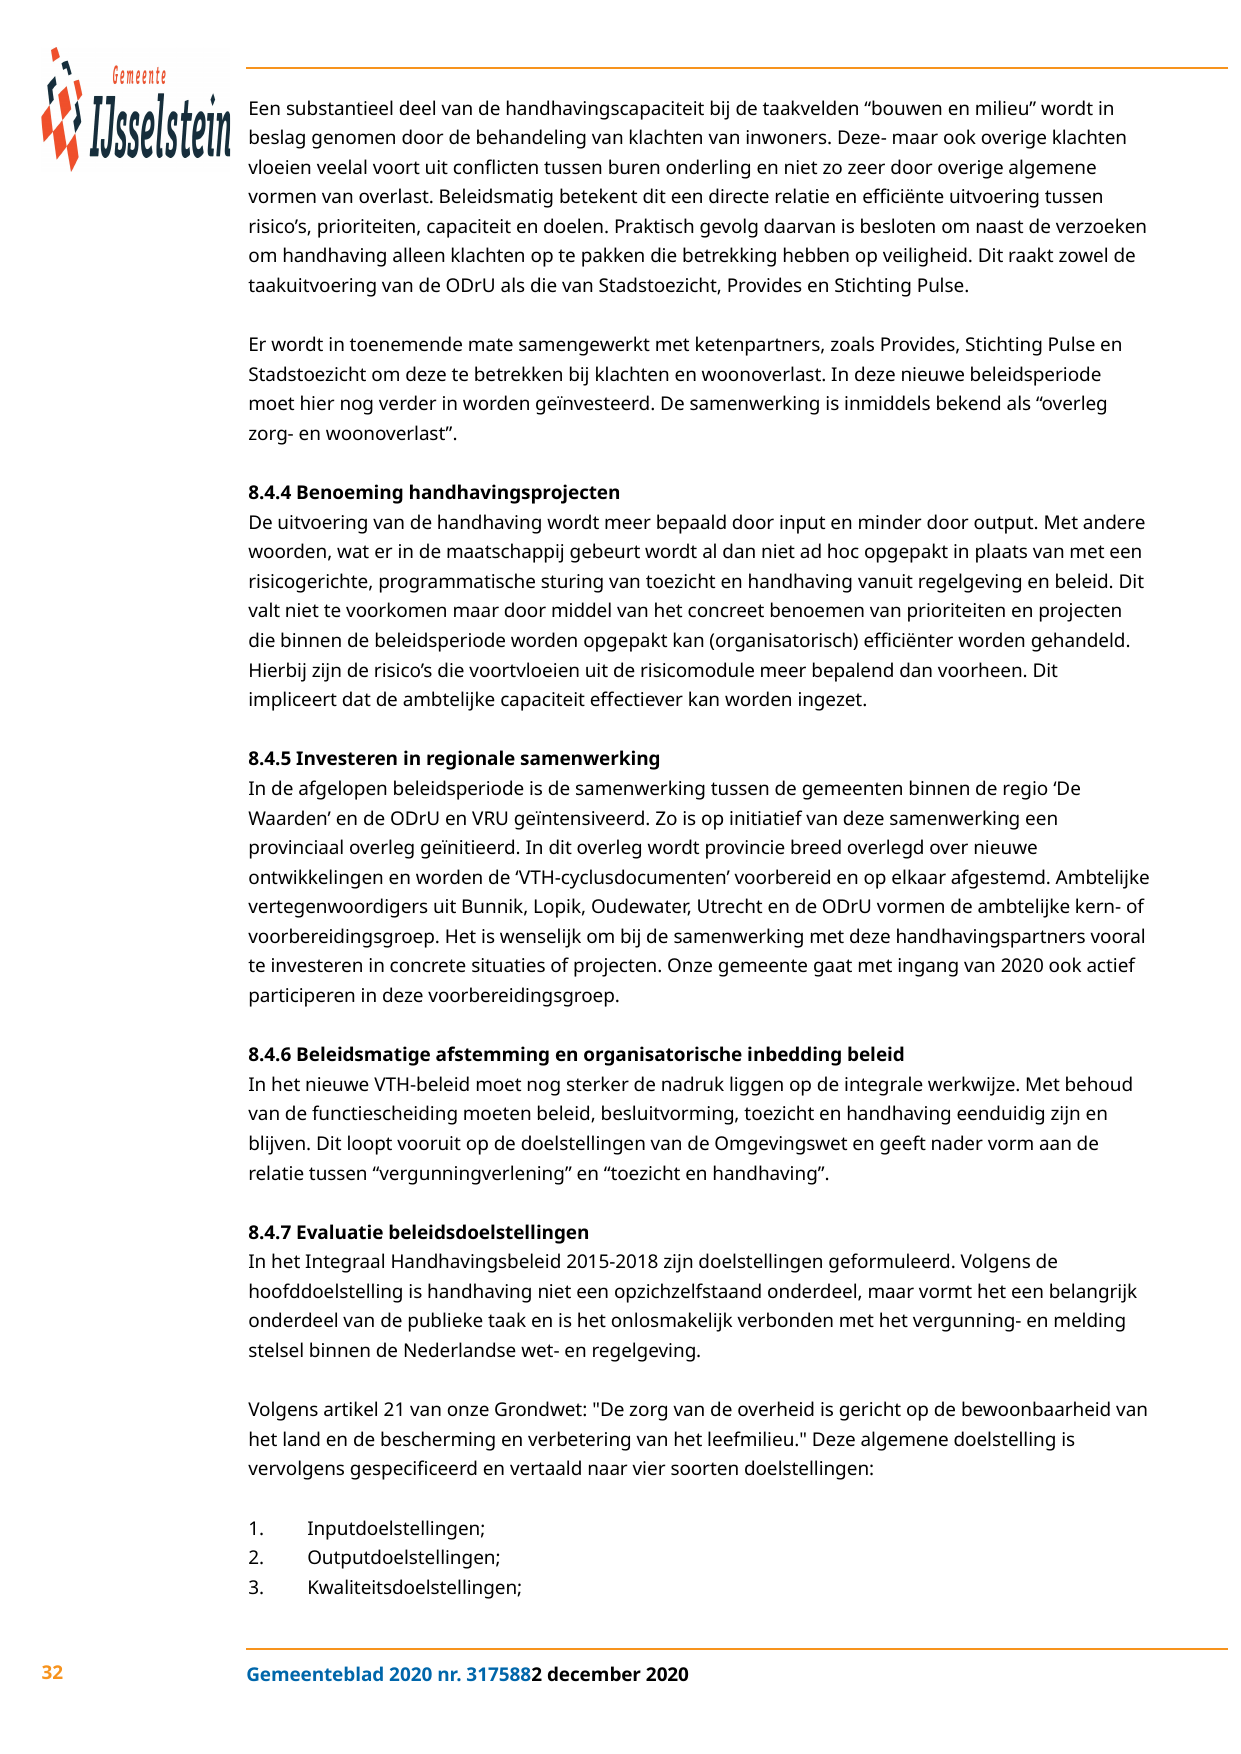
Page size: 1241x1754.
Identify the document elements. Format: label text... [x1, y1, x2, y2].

text Een substantieel deel van de handhavingscapaciteit bij de taakvelden “bouwen en milieu” wordt in beslag genomen door de behandeling van klachten van inwoners. Deze- maar ook overige klachten vloeien veelal voort uit conflicten tussen buren onderling en niet zo zeer door overige algemene vormen van overlast. Beleidsmatig betekent dit een directe relatie en efficiënte uitvoering tussen risico’s, prioriteiten, capaciteit en doelen. Praktisch gevolg daarvan is besloten om naast de verzoeken om handhaving alleen klachten op te pakken die betrekking hebben op veiligheid. Dit raakt zowel de taakuitvoering van de ODrU als die van Stadstoezicht, Provides en Stichting Pulse. [248, 95, 1152, 298]
list Kwaliteitsdoelstellingen; [248, 1574, 1152, 1600]
text Er wordt in toenemende mate samengewerkt met ketenpartners, zoals Provides, Stichting Pulse en Stadstoezicht om deze te betrekken bij klachten en woonoverlast. In deze nieuwe beleidsperiode moet hier nog verder in worden geïnvesteerd. De samenwerking is inmiddels bekend als “overleg zorg- en woonoverlast”. [248, 331, 1152, 446]
picture [41, 47, 231, 172]
list Outputdoelstellingen; [248, 1544, 1152, 1570]
text 8.4.6 Beleidsmatige afstemming en organisatorische inbedding beleid [248, 1041, 1152, 1067]
text In de afgelopen beleidsperiode is de samenwerking tussen de gemeenten binnen de regio ‘De Waarden’ en de ODrU en VRU geïntensiveerd. Zo is op initiatief van deze samenwerking een provinciaal overleg geïnitieerd. In dit overleg wordt provincie breed overlegd over nieuwe ontwikkelingen en worden de ‘VTH-cyclusdocumenten’ voorbereid en op elkaar afgestemd. Ambtelijke vertegenwoordigers uit Bunnik, Lopik, Oudewater, Utrecht en de ODrU vormen de ambtelijke kern- of voorbereidingsgroep. Het is wenselijk om bij de samenwerking met deze handhavingspartners vooral te investeren in concrete situaties of projecten. Onze gemeente gaat met ingang van 2020 ook actief participeren in deze voorbereidingsgroep. [248, 775, 1152, 1008]
text Volgens artikel 21 van onze Grondwet: "De zorg van de overheid is gericht op de bewoonbaarheid van het land en de bescherming en verbetering van het leefmilieu." Deze algemene doelstelling is vervolgens gespecificeerd en vertaald naar vier soorten doelstellingen: [248, 1396, 1152, 1481]
text De uitvoering van de handhaving wordt meer bepaald door input en minder door output. Met andere woorden, wat er in de maatschappij gebeurt wordt al dan niet ad hoc opgepakt in plaats van met een risicogerichte, programmatische sturing van toezicht en handhaving vanuit regelgeving en beleid. Dit valt niet te voorkomen maar door middel van het concreet benoemen van prioriteiten en projecten die binnen de beleidsperiode worden opgepakt kan (organisatorisch) efficiënter worden gehandeld. Hierbij zijn de risico’s die voortvloeien uit de risicomodule meer bepalend dan voorheen. Dit impliceert dat de ambtelijke capaciteit effectiever kan worden ingezet. [248, 509, 1152, 712]
text 8.4.5 Investeren in regionale samenwerking [248, 746, 1152, 771]
text 8.4.4 Benoeming handhavingsprojecten [248, 479, 1152, 505]
text In het nieuwe VTH-beleid moet nog sterker de nadruk liggen op de integrale werkwijze. Met behoud van de functiescheiding moeten beleid, besluitvorming, toezicht en handhaving eenduidig zijn en blijven. Dit loopt vooruit op de doelstellingen van de Omgevingswet en geeft nader vorm aan de relatie tussen “vergunningverlening” en “toezicht en handhaving”. [248, 1071, 1152, 1186]
text In het Integraal Handhavingsbeleid 2015-2018 zijn doelstellingen geformuleerd. Volgens de hoofddoelstelling is handhaving niet een opzichzelfstaand onderdeel, maar vormt het een belangrijk onderdeel van de publieke taak en is het onlosmakelijk verbonden met het vergunning- en melding stelsel binnen de Nederlandse wet- en regelgeving. [248, 1248, 1152, 1363]
text 8.4.7 Evaluatie beleidsdoelstellingen [248, 1219, 1152, 1245]
list Inputdoelstellingen; [248, 1515, 1152, 1541]
